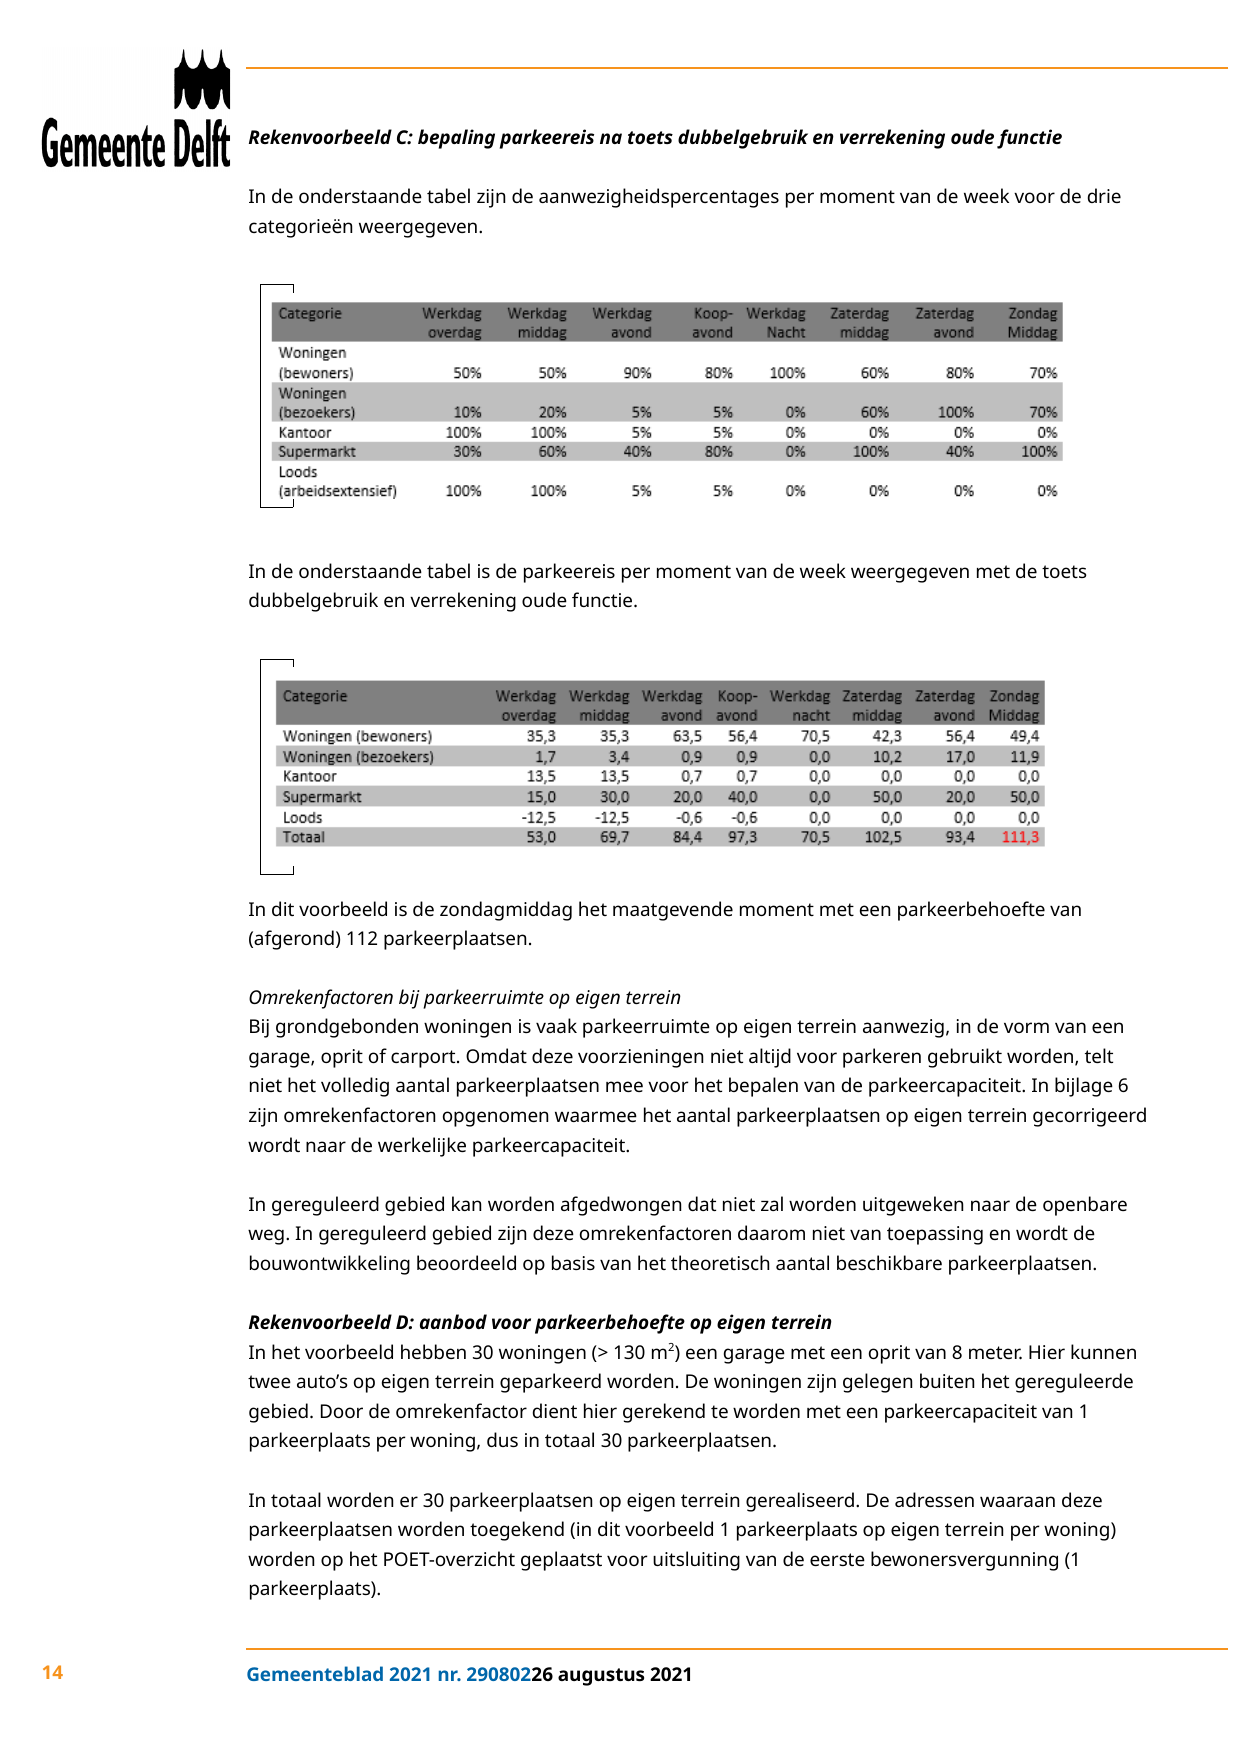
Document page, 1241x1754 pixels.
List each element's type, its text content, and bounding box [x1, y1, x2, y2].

picture [268, 293, 1067, 499]
text Omrekenfactoren bij parkeerruimte op eigen terrein [248, 984, 1152, 1009]
table_header Rekenvoorbeeld D: aanbod voor parkeerbehoefte op eigen terrein In het voorbeeld hebben 30 woningen (> 130 m2) een garage met een oprit van 8 meter. Hier kunnen twee auto’s op eigen terrein geparkeerd worden. De woningen zijn gelegen buiten het gereguleerde gebied. Door de omrekenfactor dient hier gerekend te worden met een parkeercapaciteit van 1 parkeerplaats per woning, dus in totaal 30 parkeerplaatsen. In totaal worden er 30 parkeerplaatsen op eigen terrein gerealiseerd. De adressen waaraan deze parkeerplaatsen worden toegekend (in dit voorbeeld 1 parkeerplaats op eigen terrein per woning) worden op het POET-overzicht geplaatst voor uitsluiting van de eerste bewonersvergunning (1 parkeerplaats). [248, 1309, 1152, 1601]
picture [268, 667, 1067, 866]
text Bij grondgebonden woningen is vaak parkeerruimte op eigen terrein aanwezig, in de vorm van een garage, oprit of carport. Omdat deze voorzieningen niet altijd voor parkeren gebruikt worden, telt niet het volledig aantal parkeerplaatsen mee voor het bepalen van de parkeercapaciteit. In bijlage 6 zijn omrekenfactoren opgenomen waarmee het aantal parkeerplaatsen op eigen terrein gecorrigeerd wordt naar de werkelijke parkeercapaciteit. [248, 1013, 1152, 1157]
text In gereguleerd gebied kan worden afgedwongen dat niet zal worden uitgeweken naar de openbare weg. In gereguleerd gebied zijn deze omrekenfactoren daarom niet van toepassing en wordt de bouwontwikkeling beoordeeld op basis van het theoretisch aantal beschikbare parkeerplaatsen. [248, 1191, 1152, 1276]
picture [41, 47, 231, 172]
table_header Rekenvoorbeeld C: bepaling parkeereis na toets dubbelgebruik en verrekening oude functie In de onderstaande tabel zijn de aanwezigheidspercentages per moment van de week voor de drie categorieën weergegeven. In de onderstaande tabel is de parkeereis per moment van de week weergegeven met de toets dubbelgebruik en verrekening oude functie. In dit voorbeeld is de zondagmiddag het maatgevende moment met een parkeerbehoefte van (afgerond) 112 parkeerplaatsen. [248, 125, 1152, 951]
